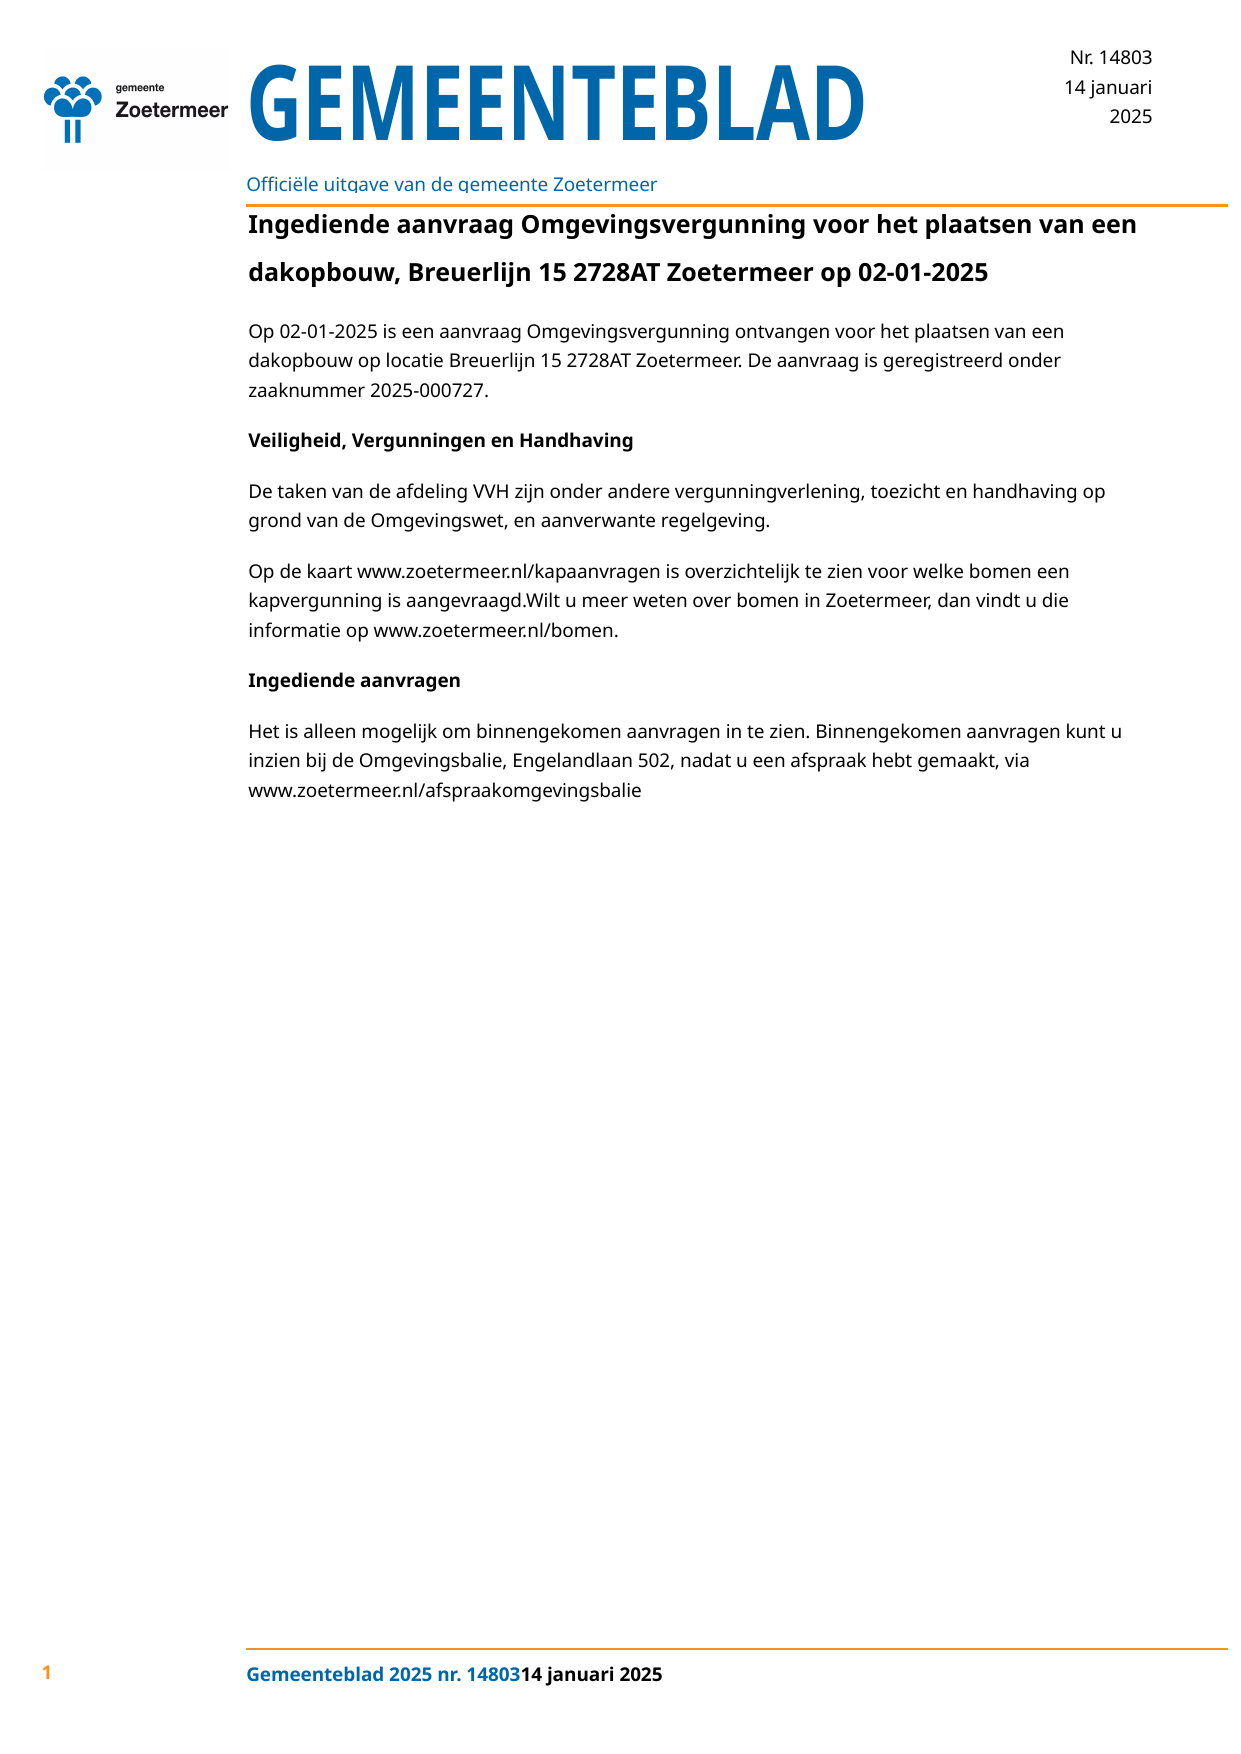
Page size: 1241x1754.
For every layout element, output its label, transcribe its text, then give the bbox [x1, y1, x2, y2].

text Ingediende aanvraag Omgevingsvergunning voor het plaatsen van een dakopbouw, Breuerlijn 15 2728AT Zoetermeer op 02-01-2025 [248, 207, 1152, 288]
text Het is alleen mogelijk om binnengekomen aanvragen in te zien. Binnengekomen aanvragen kunt u inzien bij de Omgevingsbalie, Engelandlaan 502, nadat u een afspraak hebt gemaakt, via www.zoetermeer.nl/afspraakomgevingsbalie [248, 718, 1152, 803]
text Op 02-01-2025 is een aanvraag Omgevingsvergunning ontvangen voor het plaatsen van een dakopbouw op locatie Breuerlijn 15 2728AT Zoetermeer. De aanvraag is geregistreerd onder zaaknummer 2025-000727. [248, 318, 1152, 403]
text Ingediende aanvragen [248, 667, 1152, 693]
picture [41, 47, 231, 172]
text Op de kaart www.zoetermeer.nl/kapaanvragen is overzichtelijk te zien voor welke bomen een kapvergunning is aangevraagd.Wilt u meer weten over bomen in Zoetermeer, dan vindt u die informatie op www.zoetermeer.nl/bomen. [248, 558, 1152, 643]
text De taken van de afdeling VVH zijn onder andere vergunningverlening, toezicht en handhaving op grond van de Omgevingswet, en aanverwante regelgeving. [248, 478, 1152, 533]
text Veiligheid, Vergunningen en Handhaving [248, 427, 1152, 453]
